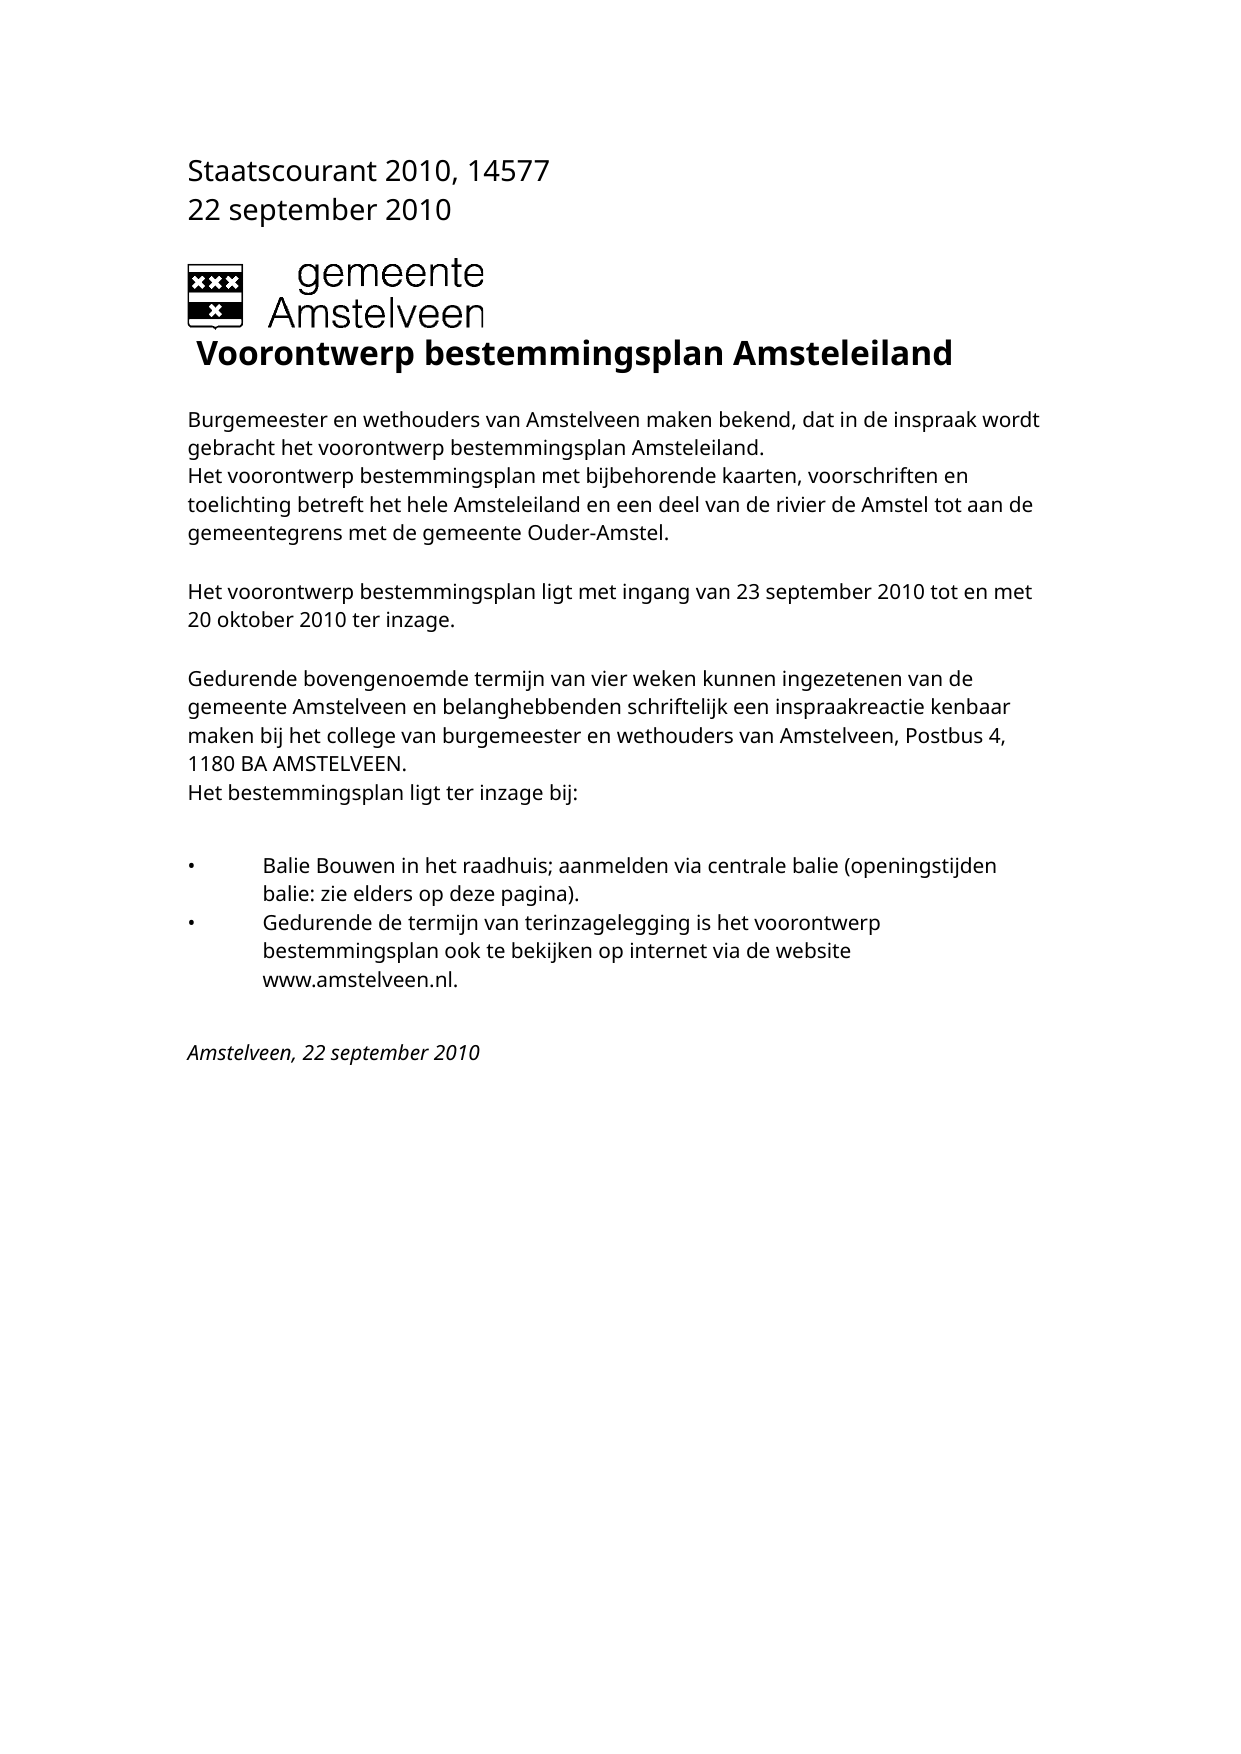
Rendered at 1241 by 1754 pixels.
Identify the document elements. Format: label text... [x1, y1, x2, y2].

list Gedurende de termijn van terinzagelegging is het voorontwerp bestemmingsplan ook te bekijken op internet via de website www.amstelveen.nl. [187, 908, 1053, 993]
text Staatscourant 2010, 14577 [187, 150, 1053, 190]
picture [187, 258, 484, 330]
text Het voorontwerp bestemmingsplan met bijbehorende kaarten, voorschriften en toelichting betreft het hele Amsteleiland en een deel van de rivier de Amstel tot aan de gemeentegrens met de gemeente Ouder-Amstel. [187, 462, 1053, 547]
text Amstelveen, 22 september 2010 [187, 1038, 1053, 1067]
text Burgemeester en wethouders van Amstelveen maken bekend, dat in de inspraak wordt gebracht het voorontwerp bestemmingsplan Amsteleiland. [187, 405, 1053, 462]
list Balie Bouwen in het raadhuis; aanmelden via centrale balie (openingstijden balie: zie elders op deze pagina). [187, 851, 1053, 908]
subtitle Voorontwerp bestemmingsplan Amsteleiland [187, 271, 1053, 375]
text Het voorontwerp bestemmingsplan ligt met ingang van 23 september 2010 tot en met 20 oktober 2010 ter inzage. [187, 577, 1053, 634]
text Gedurende bovengenoemde termijn van vier weken kunnen ingezetenen van de gemeente Amstelveen en belanghebbenden schriftelijk een inspraakreactie kenbaar maken bij het college van burgemeester en wethouders van Amstelveen, Postbus 4, 1180 BA AMSTELVEEN. [187, 664, 1053, 778]
text 22 september 2010 [187, 190, 1053, 229]
text Het bestemmingsplan ligt ter inzage bij: [187, 778, 1053, 806]
